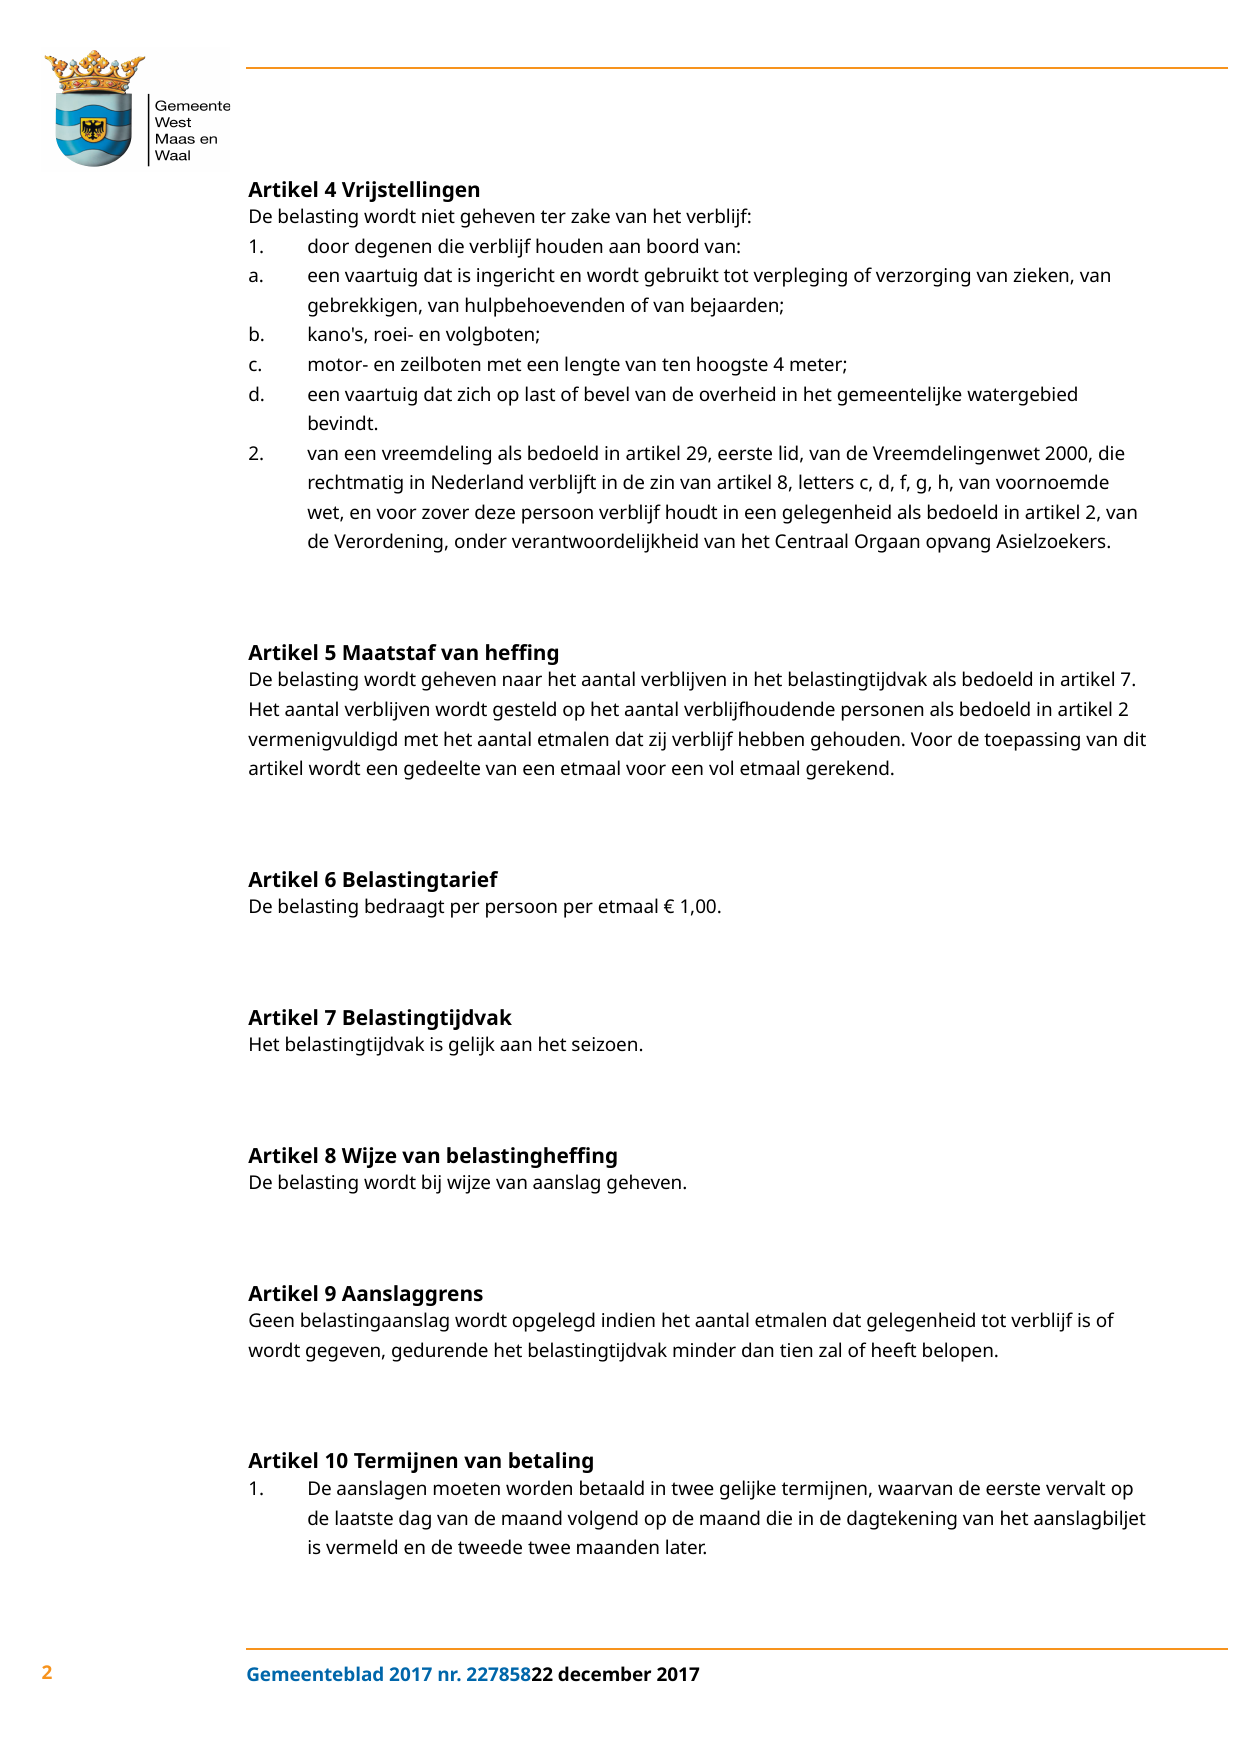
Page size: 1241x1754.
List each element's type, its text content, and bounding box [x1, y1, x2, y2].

text Artikel 9 Aanslaggrens [248, 1279, 1152, 1307]
text De belasting wordt bij wijze van aanslag geheven. [248, 1169, 1152, 1195]
text Het belastingtijdvak is gelijk aan het seizoen. [248, 1031, 1152, 1057]
text Artikel 10 Termijnen van betaling [248, 1447, 1152, 1475]
text De belasting bedraagt per persoon per etmaal € 1,00. [248, 893, 1152, 919]
text Artikel 6 Belastingtarief [248, 865, 1152, 893]
text Artikel 4 Vrijstellingen [248, 175, 1152, 203]
text Artikel 8 Wijze van belastingheffing [248, 1141, 1152, 1169]
list door degenen die verblijf houden aan boord van: [248, 233, 1152, 258]
text Geen belastingaanslag wordt opgelegd indien het aantal etmalen dat gelegenheid tot verblijf is of wordt gegeven, gedurende het belastingtijdvak minder dan tien zal of heeft belopen. [248, 1307, 1152, 1363]
list kano's, roei- en volgboten; [248, 322, 1152, 347]
text Artikel 7 Belastingtijdvak [248, 1003, 1152, 1031]
text Artikel 5 Maatstaf van heffing [248, 638, 1152, 667]
text De belasting wordt geheven naar het aantal verblijven in het belastingtijdvak als bedoeld in artikel 7. Het aantal verblijven wordt gesteld op het aantal verblijfhoudende personen als bedoeld in artikel 2 vermenigvuldigd met het aantal etmalen dat zij verblijf hebben gehouden. Voor de toepassing van dit artikel wordt een gedeelte van een etmaal voor een vol etmaal gerekend. [248, 667, 1152, 781]
list een vaartuig dat zich op last of bevel van de overheid in het gemeentelijke watergebied bevindt. [248, 381, 1152, 436]
picture [41, 47, 231, 172]
text De belasting wordt niet geheven ter zake van het verblijf: [248, 203, 1152, 229]
list een vaartuig dat is ingericht en wordt gebruikt tot verpleging of verzorging van zieken, van gebrekkigen, van hulpbehoevenden of van bejaarden; [248, 262, 1152, 318]
list De aanslagen moeten worden betaald in twee gelijke termijnen, waarvan de eerste vervalt op de laatste dag van de maand volgend op de maand die in de dagtekening van het aanslagbiljet is vermeld en de tweede twee maanden later. [248, 1475, 1152, 1560]
list van een vreemdeling als bedoeld in artikel 29, eerste lid, van de Vreemdelingenwet 2000, die rechtmatig in Nederland verblijft in de zin van artikel 8, letters c, d, f, g, h, van voornoemde wet, en voor zover deze persoon verblijf houdt in een gelegenheid als bedoeld in artikel 2, van de Verordening, onder verantwoordelijkheid van het Centraal Orgaan opvang Asielzoekers. [248, 440, 1152, 554]
list motor- en zeilboten met een lengte van ten hoogste 4 meter; [248, 351, 1152, 377]
